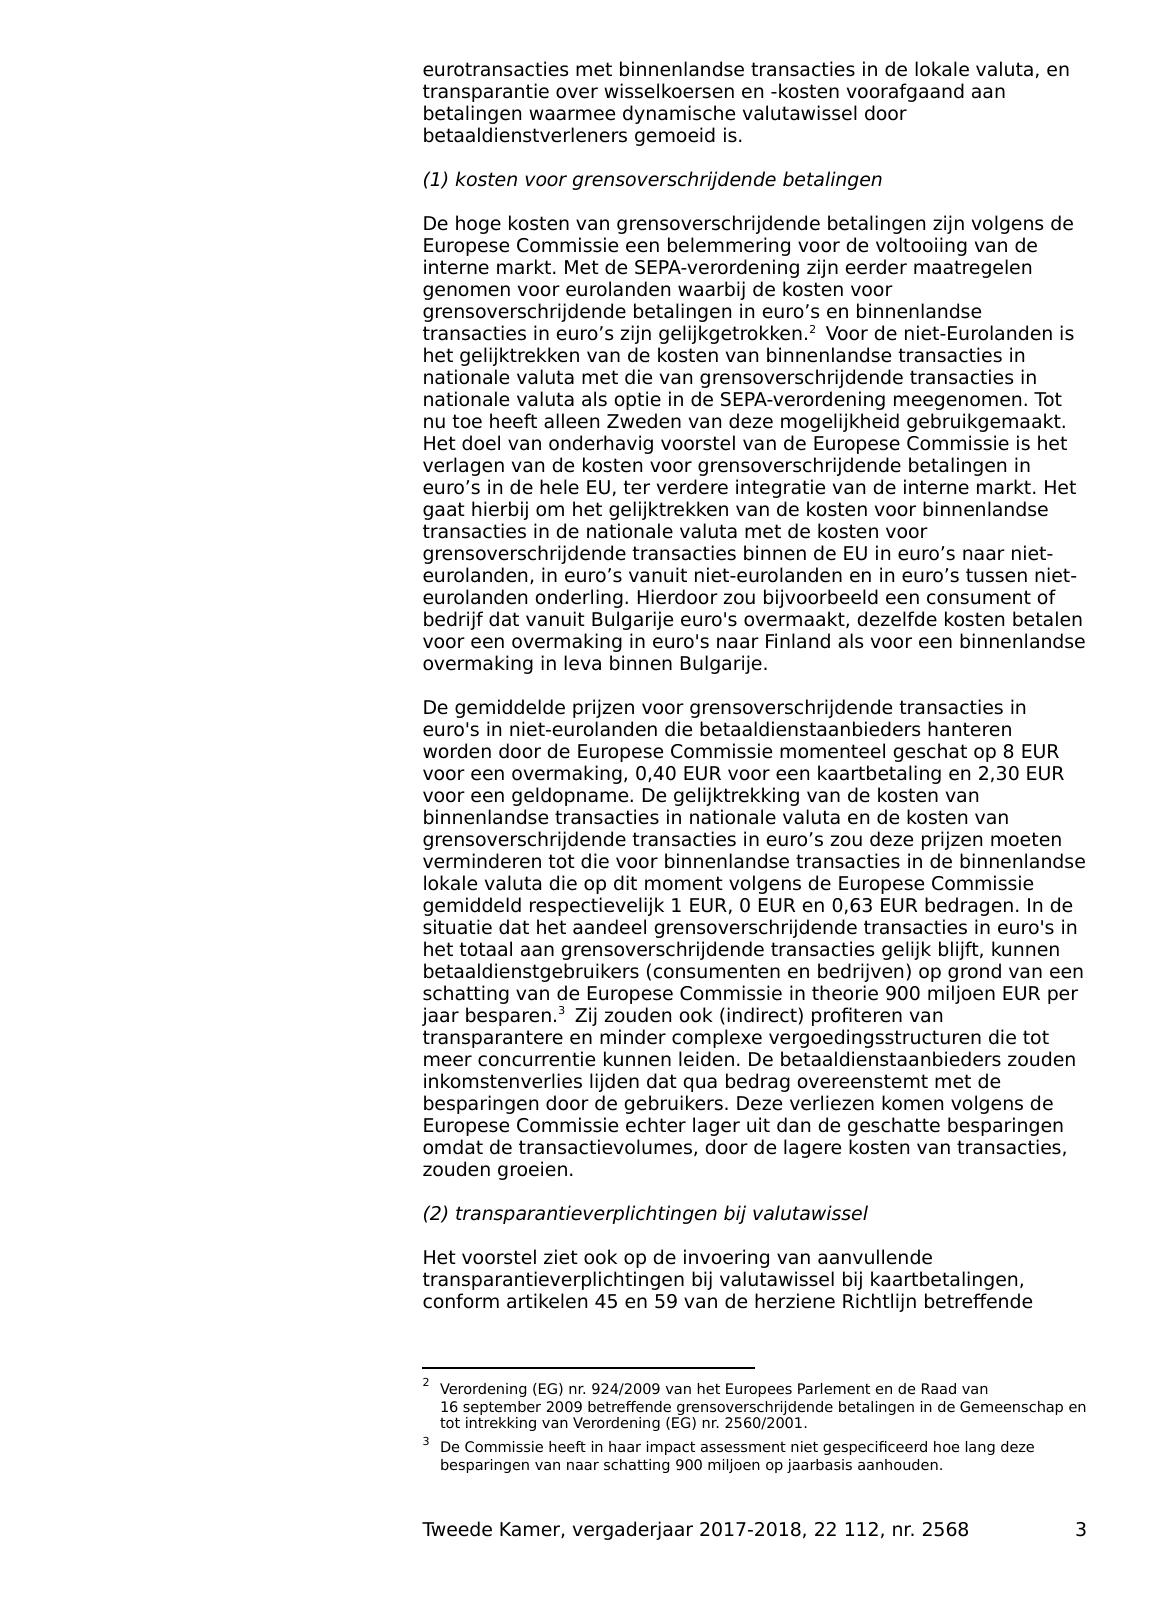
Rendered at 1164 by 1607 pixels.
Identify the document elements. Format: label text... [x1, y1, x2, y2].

subtitle (2) transparantieverplichtingen bij valutawissel [422, 1203, 1087, 1225]
text eurotransacties met binnenlandse transacties in de lokale valuta, en transparantie over wisselkoersen en -kosten voorafgaand aan betalingen waarmee dynamische valutawissel door betaaldienstverleners gemoeid is. [422, 59, 1087, 147]
text Verordening (EG) nr. 924/2009 van het Europees Parlement en de Raad van 16 september 2009 betreffende grensoverschrijdende betalingen in de Gemeenschap en tot intrekking van Verordening (EG) nr. 2560/2001. [422, 1377, 1087, 1432]
subtitle (1) kosten voor grensoverschrijdende betalingen [422, 169, 1087, 191]
text De Commissie heeft in haar impact assessment niet gespecificeerd hoe lang deze besparingen van naar schatting 900 miljoen op jaarbasis aanhouden. [422, 1435, 1087, 1474]
text De hoge kosten van grensoverschrijdende betalingen zijn volgens de Europese Commissie een belemmering voor de voltooiing van de interne markt. Met de SEPA-verordening zijn eerder maatregelen genomen voor eurolanden waarbij de kosten voor grensoverschrijdende betalingen in euro’s en binnenlandse transacties in euro’s zijn gelijkgetrokken. Voor de niet-Eurolanden is het gelijktrekken van de kosten van binnenlandse transacties in nationale valuta met die van grensoverschrijdende transacties in nationale valuta als optie in de SEPA-verordening meegenomen. Tot nu toe heeft alleen Zweden van deze mogelijkheid gebruikgemaakt. Het doel van onderhavig voorstel van de Europese Commissie is het verlagen van de kosten voor grensoverschrijdende betalingen in euro’s in de hele EU, ter verdere integratie van de interne markt. Het gaat hierbij om het gelijktrekken van de kosten voor binnenlandse transacties in de nationale valuta met de kosten voor grensoverschrijdende transacties binnen de EU in euro’s naar niet-eurolanden, in euro’s vanuit niet-eurolanden en in euro’s tussen niet-eurolanden onderling. Hierdoor zou bijvoorbeeld een consument of bedrijf dat vanuit Bulgarije euro's overmaakt, dezelfde kosten betalen voor een overmaking in euro's naar Finland als voor een binnenlandse overmaking in leva binnen Bulgarije. [422, 213, 1087, 675]
text Het voorstel ziet ook op de invoering van aanvullende transparantieverplichtingen bij valutawissel bij kaartbetalingen, conform artikelen 45 en 59 van de herziene Richtlijn betreffende [422, 1247, 1087, 1313]
text De gemiddelde prijzen voor grensoverschrijdende transacties in euro's in niet-eurolanden die betaaldienstaanbieders hanteren worden door de Europese Commissie momenteel geschat op 8 EUR voor een overmaking, 0,40 EUR voor een kaartbetaling en 2,30 EUR voor een geldopname. De gelijktrekking van de kosten van binnenlandse transacties in nationale valuta en de kosten van grensoverschrijdende transacties in euro’s zou deze prijzen moeten verminderen tot die voor binnenlandse transacties in de binnenlandse lokale valuta die op dit moment volgens de Europese Commissie gemiddeld respectievelijk 1 EUR, 0 EUR en 0,63 EUR bedragen. In de situatie dat het aandeel grensoverschrijdende transacties in euro's in het totaal aan grensoverschrijdende transacties gelijk blijft, kunnen betaaldienstgebruikers (consumenten en bedrijven) op grond van een schatting van de Europese Commissie in theorie 900 miljoen EUR per jaar besparen. Zij zouden ook (indirect) profiteren van transparantere en minder complexe vergoedingsstructuren die tot meer concurrentie kunnen leiden. De betaaldienstaanbieders zouden inkomstenverlies lijden dat qua bedrag overeenstemt met de besparingen door de gebruikers. Deze verliezen komen volgens de Europese Commissie echter lager uit dan de geschatte besparingen omdat de transactievolumes, door de lagere kosten van transacties, zouden groeien. [422, 697, 1087, 1181]
